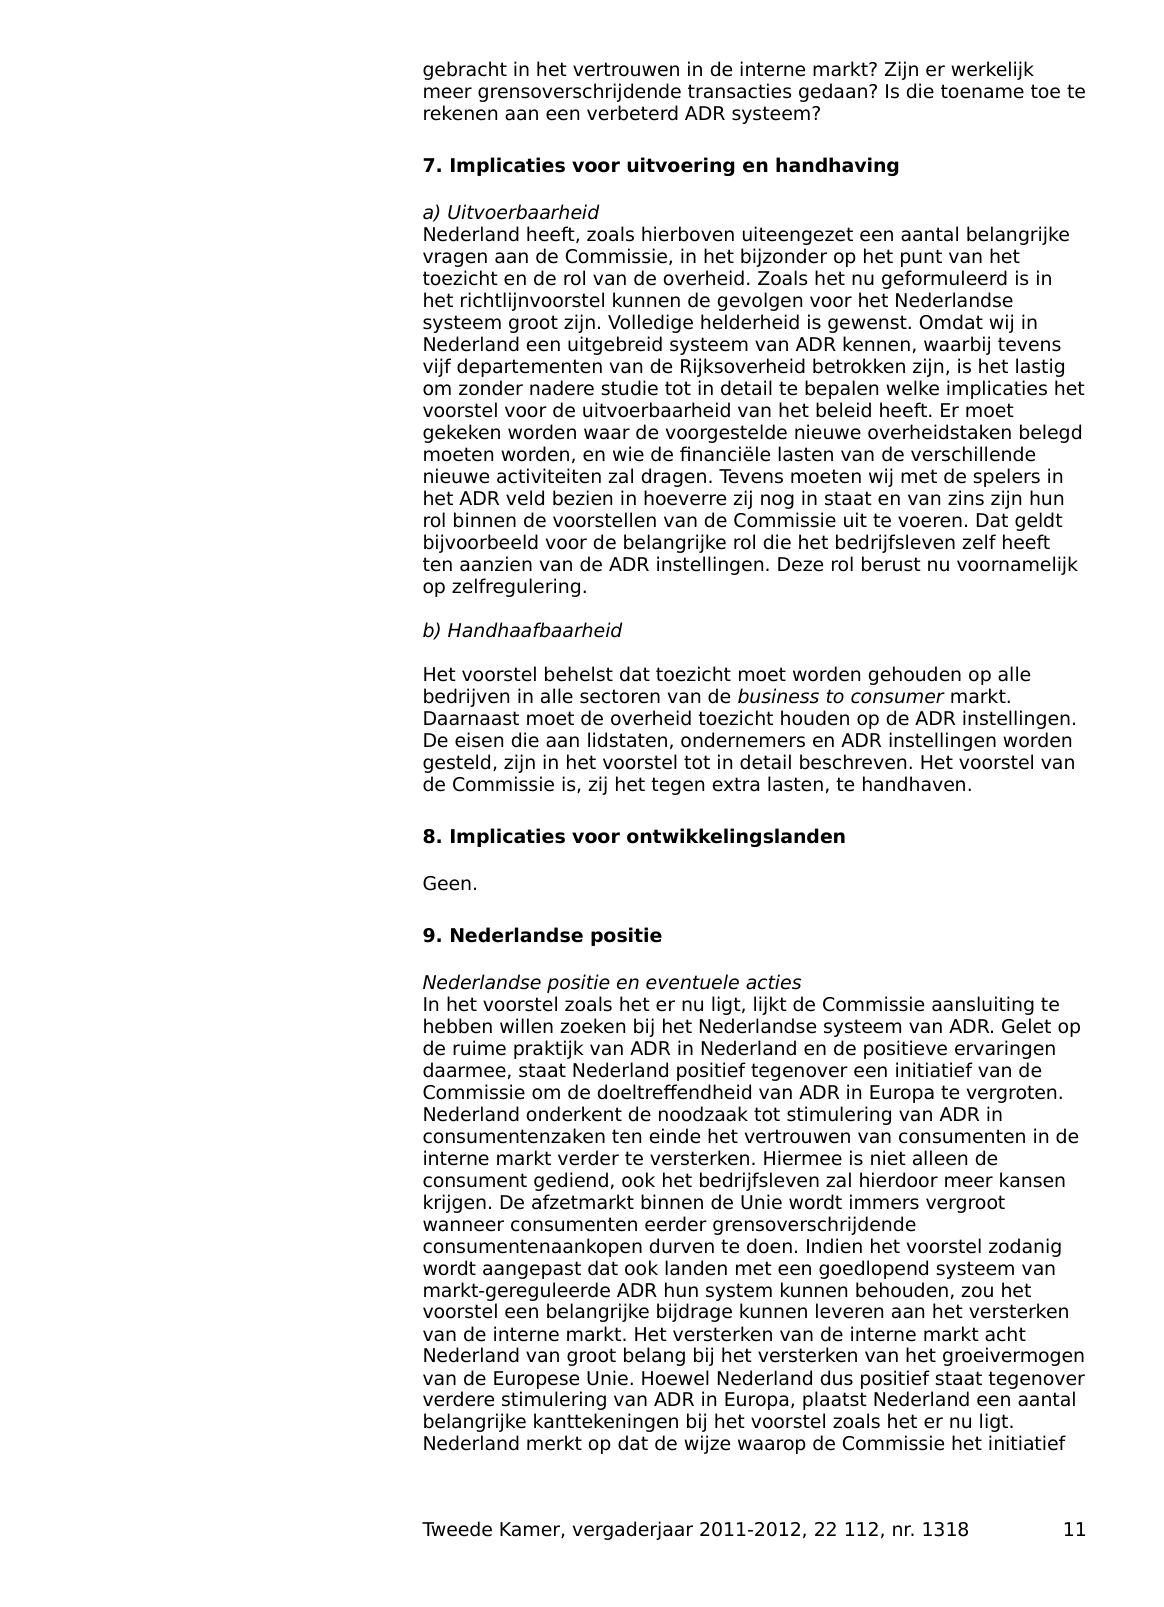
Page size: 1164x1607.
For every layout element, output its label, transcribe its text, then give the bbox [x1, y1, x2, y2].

text Nederland heeft, zoals hierboven uiteengezet een aantal belangrijke vragen aan de Commissie, in het bijzonder op het punt van het toezicht en de rol van de overheid. Zoals het nu geformuleerd is in het richtlijnvoorstel kunnen de gevolgen voor het Nederlandse systeem groot zijn. Volledige helderheid is gewenst. Omdat wij in Nederland een uitgebreid systeem van ADR kennen, waarbij tevens vijf departementen van de Rijksoverheid betrokken zijn, is het lastig om zonder nadere studie tot in detail te bepalen welke implicaties het voorstel voor de uitvoerbaarheid van het beleid heeft. Er moet gekeken worden waar de voorgestelde nieuwe overheidstaken belegd moeten worden, en wie de financiële lasten van de verschillende nieuwe activiteiten zal dragen. Tevens moeten wij met de spelers in het ADR veld bezien in hoeverre zij nog in staat en van zins zijn hun rol binnen de voorstellen van de Commissie uit te voeren. Dat geldt bijvoorbeeld voor de belangrijke rol die het bedrijfsleven zelf heeft ten aanzien van de ADR instellingen. Deze rol berust nu voornamelijk op zelfregulering. [422, 224, 1087, 598]
text gebracht in het vertrouwen in de interne markt? Zijn er werkelijk meer grensoverschrijdende transacties gedaan? Is die toename toe te rekenen aan een verbeterd ADR systeem? [422, 59, 1087, 125]
subtitle Nederlandse positie en eventuele acties [422, 972, 1087, 994]
text In het voorstel zoals het er nu ligt, lijkt de Commissie aansluiting te hebben willen zoeken bij het Nederlandse systeem van ADR. Gelet op de ruime praktijk van ADR in Nederland en de positieve ervaringen daarmee, staat Nederland positief tegenover een initiatief van de Commissie om de doeltreffendheid van ADR in Europa te vergroten. Nederland onderkent de noodzaak tot stimulering van ADR in consumentenzaken ten einde het vertrouwen van consumenten in de interne markt verder te versterken. Hiermee is niet alleen de consument gediend, ook het bedrijfsleven zal hierdoor meer kansen krijgen. De afzetmarkt binnen de Unie wordt immers vergroot wanneer consumenten eerder grensoverschrijdende consumentenaankopen durven te doen. Indien het voorstel zodanig wordt aangepast dat ook landen met een goedlopend systeem van markt-gereguleerde ADR hun system kunnen behouden, zou het voorstel een belangrijke bijdrage kunnen leveren aan het versterken van de interne markt. Het versterken van de interne markt acht Nederland van groot belang bij het versterken van het groeivermogen van de Europese Unie. Hoewel Nederland dus positief staat tegenover verdere stimulering van ADR in Europa, plaatst Nederland een aantal belangrijke kanttekeningen bij het voorstel zoals het er nu ligt. Nederland merkt op dat de wijze waarop de Commissie het initiatief [422, 994, 1087, 1455]
subtitle 7. Implicaties voor uitvoering en handhaving [422, 155, 1087, 177]
text Geen. [422, 873, 1087, 895]
subtitle a) Uitvoerbaarheid [422, 202, 1087, 224]
subtitle b) Handhaafbaarheid [422, 620, 1087, 642]
text De eisen die aan lidstaten, ondernemers en ADR instellingen worden gesteld, zijn in het voorstel tot in detail beschreven. Het voorstel van de Commissie is, zij het tegen extra lasten, te handhaven. [422, 730, 1087, 796]
subtitle 9. Nederlandse positie [422, 925, 1087, 947]
text Het voorstel behelst dat toezicht moet worden gehouden op alle bedrijven in alle sectoren van de business to consumer markt. Daarnaast moet de overheid toezicht houden op de ADR instellingen. [422, 664, 1087, 730]
subtitle 8. Implicaties voor ontwikkelingslanden [422, 826, 1087, 848]
